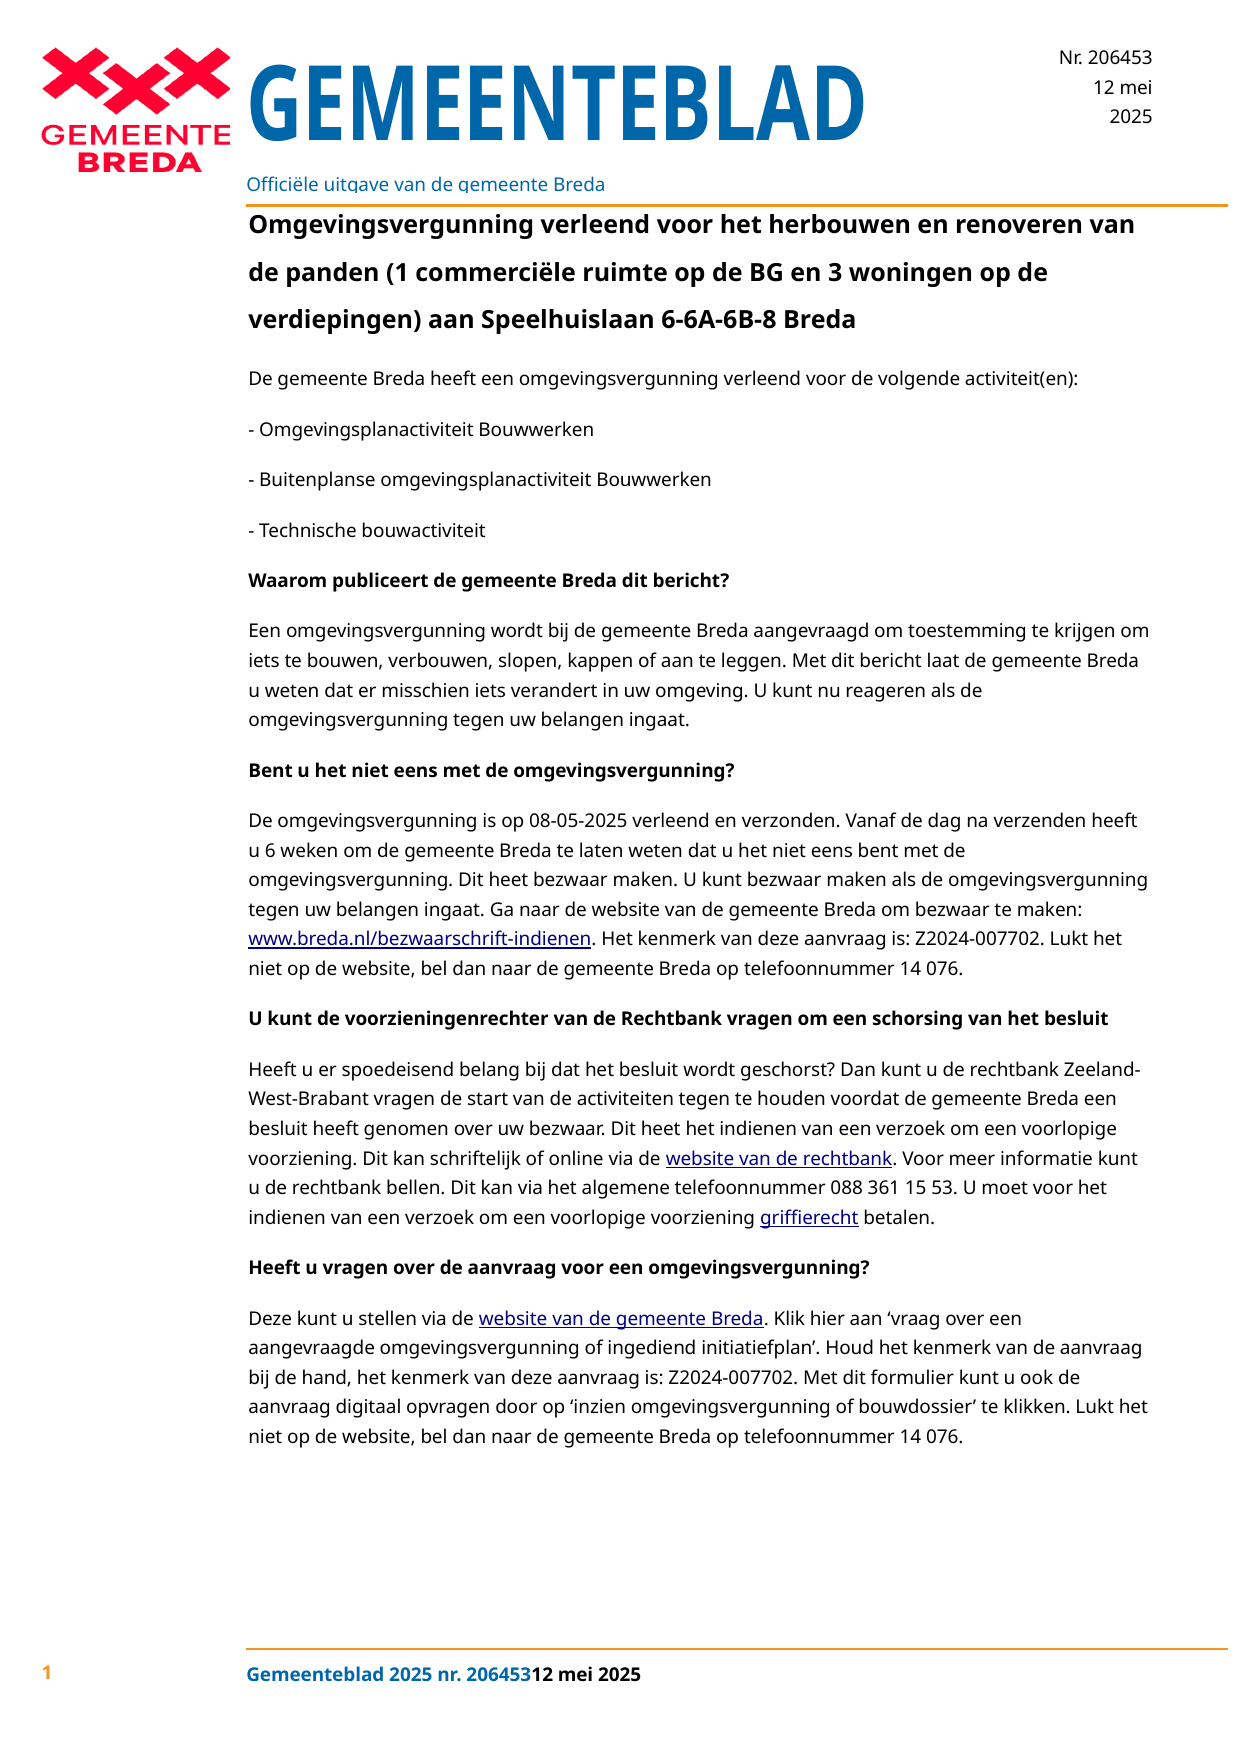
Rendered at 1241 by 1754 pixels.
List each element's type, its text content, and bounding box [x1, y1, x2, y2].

text U kunt de voorzieningenrechter van de Rechtbank vragen om een schorsing van het besluit [248, 1006, 1152, 1031]
text Bent u het niet eens met de omgevingsvergunning? [248, 757, 1152, 782]
text - Omgevingsplanactiviteit Bouwwerken [248, 416, 1152, 442]
text Een omgevingsvergunning wordt bij de gemeente Breda aangevraagd om toestemming te krijgen om iets te bouwen, verbouwen, slopen, kappen of aan te leggen. Met dit bericht laat de gemeente Breda u weten dat er misschien iets verandert in uw omgeving. U kunt nu reageren als de omgevingsvergunning tegen uw belangen ingaat. [248, 618, 1152, 732]
text Heeft u er spoedeisend belang bij dat het besluit wordt geschorst? Dan kunt u de rechtbank Zeeland-West-Brabant vragen de start van de activiteiten tegen te houden voordat de gemeente Breda een besluit heeft genomen over uw bezwaar. Dit heet het indienen van een verzoek om een voorlopige voorziening. Dit kan schriftelijk of online via de website van de rechtbank. Voor meer informatie kunt u de rechtbank bellen. Dit kan via het algemene telefoonnummer 088 361 15 53. U moet voor het indienen van een verzoek om een voorlopige voorziening griffierecht betalen. [248, 1056, 1152, 1229]
text Heeft u vragen over de aanvraag voor een omgevingsvergunning? [248, 1254, 1152, 1280]
text Waarom publiceert de gemeente Breda dit bericht? [248, 567, 1152, 593]
text - Technische bouwactiviteit [248, 517, 1152, 542]
text - Buitenplanse omgevingsplanactiviteit Bouwwerken [248, 466, 1152, 492]
text De gemeente Breda heeft een omgevingsvergunning verleend voor de volgende activiteit(en): [248, 366, 1152, 391]
text De omgevingsvergunning is op 08-05-2025 verleend en verzonden. Vanaf de dag na verzenden heeft u 6 weken om de gemeente Breda te laten weten dat u het niet eens bent met de omgevingsvergunning. Dit heet bezwaar maken. U kunt bezwaar maken als de omgevingsvergunning tegen uw belangen ingaat. Ga naar de website van de gemeente Breda om bezwaar te maken: www.breda.nl/bezwaarschrift-indienen. Het kenmerk van deze aanvraag is: Z2024-007702. Lukt het niet op de website, bel dan naar de gemeente Breda op telefoonnummer 14 076. [248, 807, 1152, 981]
text Deze kunt u stellen via de website van de gemeente Breda. Klik hier aan ‘vraag over een aangevraagde omgevingsvergunning of ingediend initiatiefplan’. Houd het kenmerk van de aanvraag bij de hand, het kenmerk van deze aanvraag is: Z2024-007702. Met dit formulier kunt u ook de aanvraag digitaal opvragen door op ‘inzien omgevingsvergunning of bouwdossier’ te klikken. Lukt het niet op de website, bel dan naar de gemeente Breda op telefoonnummer 14 076. [248, 1305, 1152, 1449]
text Omgevingsvergunning verleend voor het herbouwen en renoveren van de panden (1 commerciële ruimte op de BG en 3 woningen op de verdiepingen) aan Speelhuislaan 6-6A-6B-8 Breda [248, 207, 1152, 336]
picture [41, 47, 231, 172]
